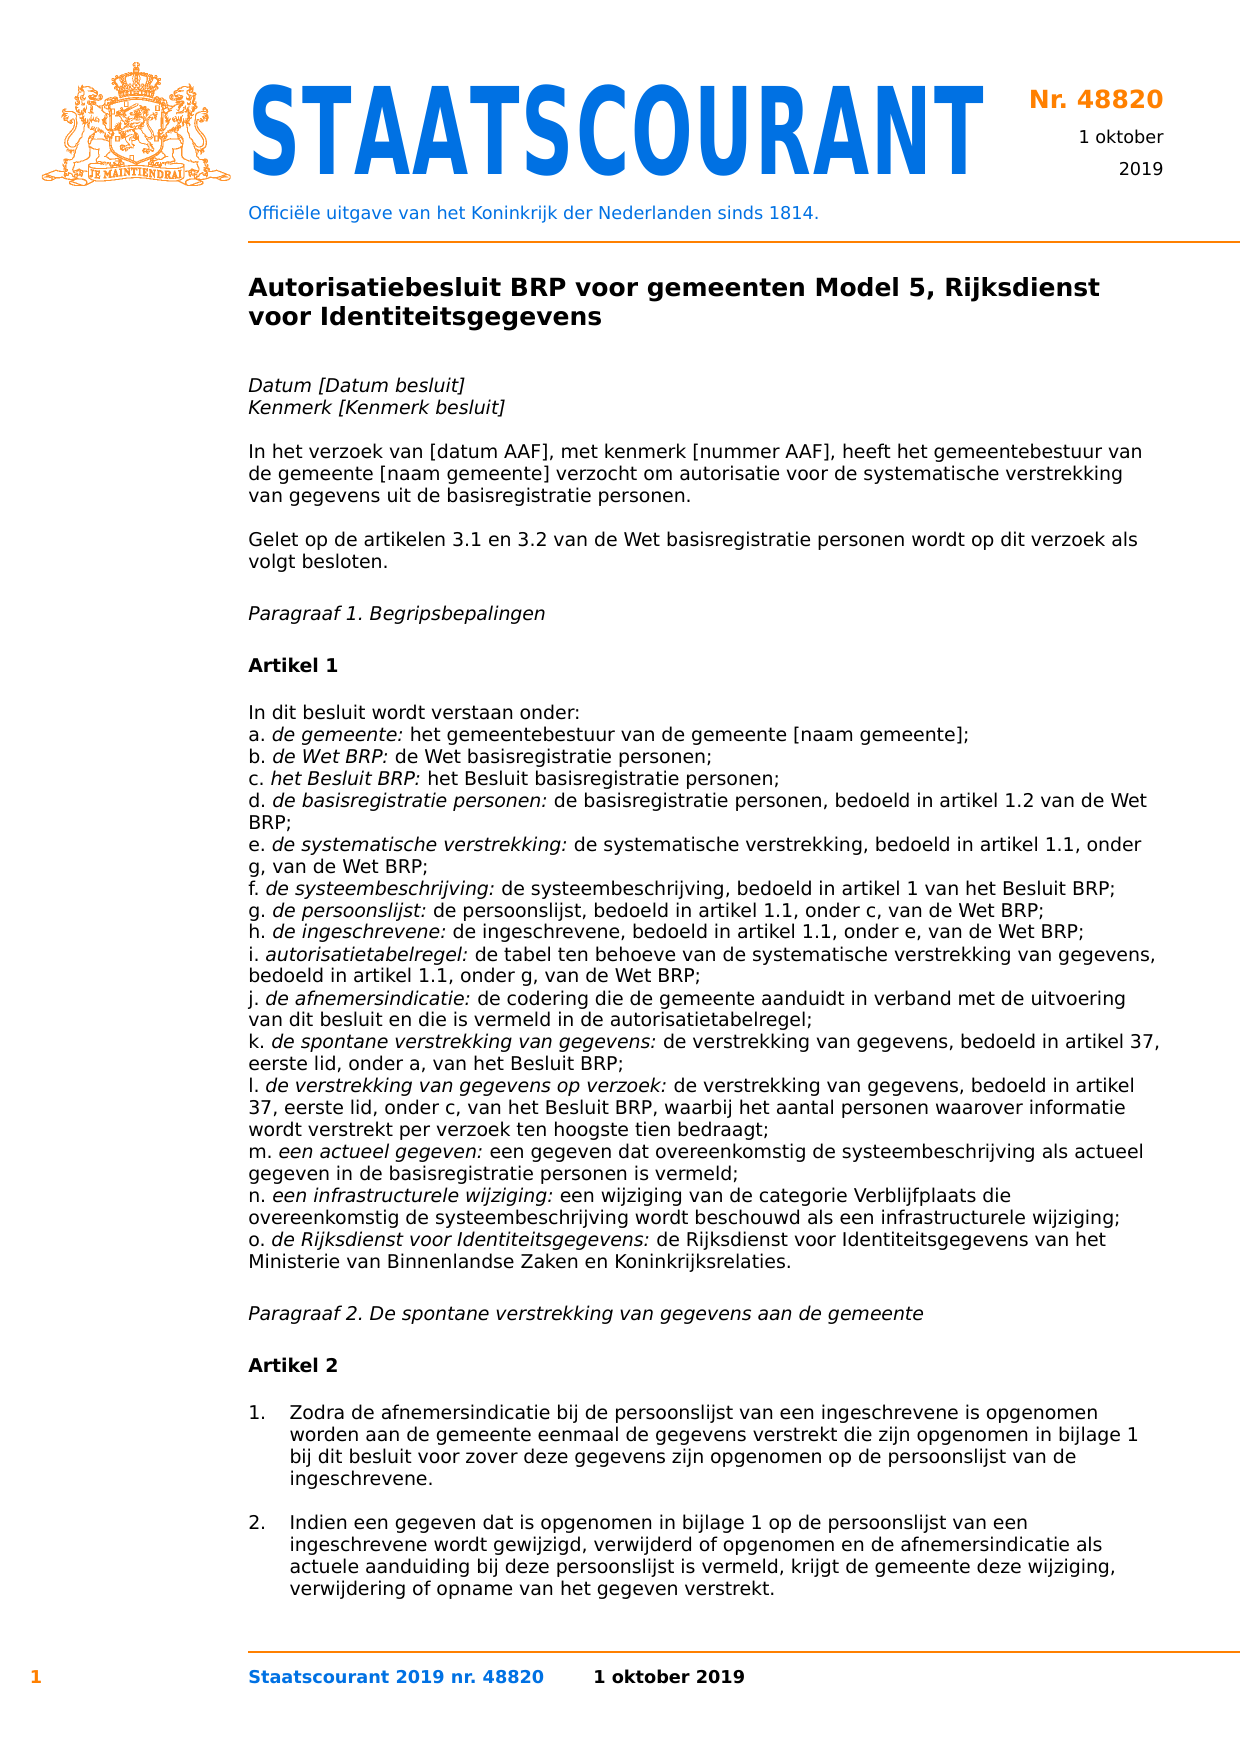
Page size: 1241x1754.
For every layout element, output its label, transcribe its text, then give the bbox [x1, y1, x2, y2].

text j. de afnemersindicatie: de codering die de gemeente aanduidt in verband met de uitvoering van dit besluit en die is vermeld in de autorisatietabelregel; [248, 987, 1163, 1031]
table_cell 2019 [998, 153, 1240, 203]
subtitle Artikel 2 [248, 1355, 1163, 1377]
text In dit besluit wordt verstaan onder: [248, 702, 1163, 724]
text In het verzoek van [datum AAF], met kenmerk [nummer AAF], heeft het gemeentebestuur van de gemeente [naam gemeente] verzocht om autorisatie voor de systematische verstrekking van gegevens uit de basisregistratie personen. [248, 441, 1163, 507]
text Kenmerk [Kenmerk besluit] [248, 397, 1163, 419]
text Gelet op de artikelen 3.1 en 3.2 van de Wet basisregistratie personen wordt op dit verzoek als volgt besloten. [248, 529, 1163, 573]
table_header STAATSCOURANT [248, 62, 998, 203]
table_header Nr. 48820 [998, 62, 1240, 121]
text o. de Rijksdienst voor Identiteitsgegevens: de Rijksdienst voor Identiteitsgegevens van het Ministerie van Binnenlandse Zaken en Koninkrijksrelaties. [248, 1229, 1163, 1273]
text a. de gemeente: het gemeentebestuur van de gemeente [naam gemeente]; [248, 724, 1163, 746]
subtitle Artikel 1 [248, 655, 1163, 677]
text l. de verstrekking van gegevens op verzoek: de verstrekking van gegevens, bedoeld in artikel 37, eerste lid, onder c, van het Besluit BRP, waarbij het aantal personen waarover informatie wordt verstrekt per verzoek ten hoogste tien bedraagt; [248, 1075, 1163, 1141]
text e. de systematische verstrekking: de systematische verstrekking, bedoeld in artikel 1.1, onder g, van de Wet BRP; [248, 833, 1163, 877]
text 1. Zodra de afnemersindicatie bij de persoonslijst van een ingeschrevene is opgenomen worden aan de gemeente eenmaal de gegevens verstrekt die zijn opgenomen in bijlage 1 bij dit besluit voor zover deze gegevens zijn opgenomen op de persoonslijst van de ingeschrevene. [248, 1402, 1163, 1490]
text d. de basisregistratie personen: de basisregistratie personen, bedoeld in artikel 1.2 van de Wet BRP; [248, 789, 1163, 833]
table_header [25, 62, 248, 241]
text m. een actueel gegeven: een gegeven dat overeenkomstig de systeembeschrijving als actueel gegeven in de basisregistratie personen is vermeld; [248, 1141, 1163, 1185]
table_cell Officiële uitgave van het Koninkrijk der Nederlanden sinds 1814. [248, 203, 1240, 241]
text h. de ingeschrevene: de ingeschrevene, bedoeld in artikel 1.1, onder e, van de Wet BRP; [248, 921, 1163, 943]
subtitle Paragraaf 1. Begripsbepalingen [248, 603, 1163, 625]
text b. de Wet BRP: de Wet basisregistratie personen; [248, 746, 1163, 768]
table_cell 1 oktober [998, 121, 1240, 153]
text n. een infrastructurele wijziging: een wijziging van de categorie Verblijfplaats die overeenkomstig de systeembeschrijving wordt beschouwd als een infrastructurele wijziging; [248, 1185, 1163, 1229]
text 2. Indien een gegeven dat is opgenomen in bijlage 1 op de persoonslijst van een ingeschrevene wordt gewijzigd, verwijderd of opgenomen en de afnemersindicatie als actuele aanduiding bij deze persoonslijst is vermeld, krijgt de gemeente deze wijziging, verwijdering of opname van het gegeven verstrekt. [248, 1512, 1163, 1600]
picture [41, 62, 231, 186]
subtitle Paragraaf 2. De spontane verstrekking van gegevens aan de gemeente [248, 1303, 1163, 1325]
text i. autorisatietabelregel: de tabel ten behoeve van de systematische verstrekking van gegevens, bedoeld in artikel 1.1, onder g, van de Wet BRP; [248, 943, 1163, 987]
text f. de systeembeschrijving: de systeembeschrijving, bedoeld in artikel 1 van het Besluit BRP; [248, 877, 1163, 899]
text k. de spontane verstrekking van gegevens: de verstrekking van gegevens, bedoeld in artikel 37, eerste lid, onder a, van het Besluit BRP; [248, 1031, 1163, 1075]
text Datum [Datum besluit] [248, 375, 1163, 397]
text c. het Besluit BRP: het Besluit basisregistratie personen; [248, 768, 1163, 789]
text g. de persoonslijst: de persoonslijst, bedoeld in artikel 1.1, onder c, van de Wet BRP; [248, 899, 1163, 921]
subtitle Autorisatiebesluit BRP voor gemeenten Model 5, Rijksdienst voor Identiteitsgegevens [248, 273, 1163, 331]
